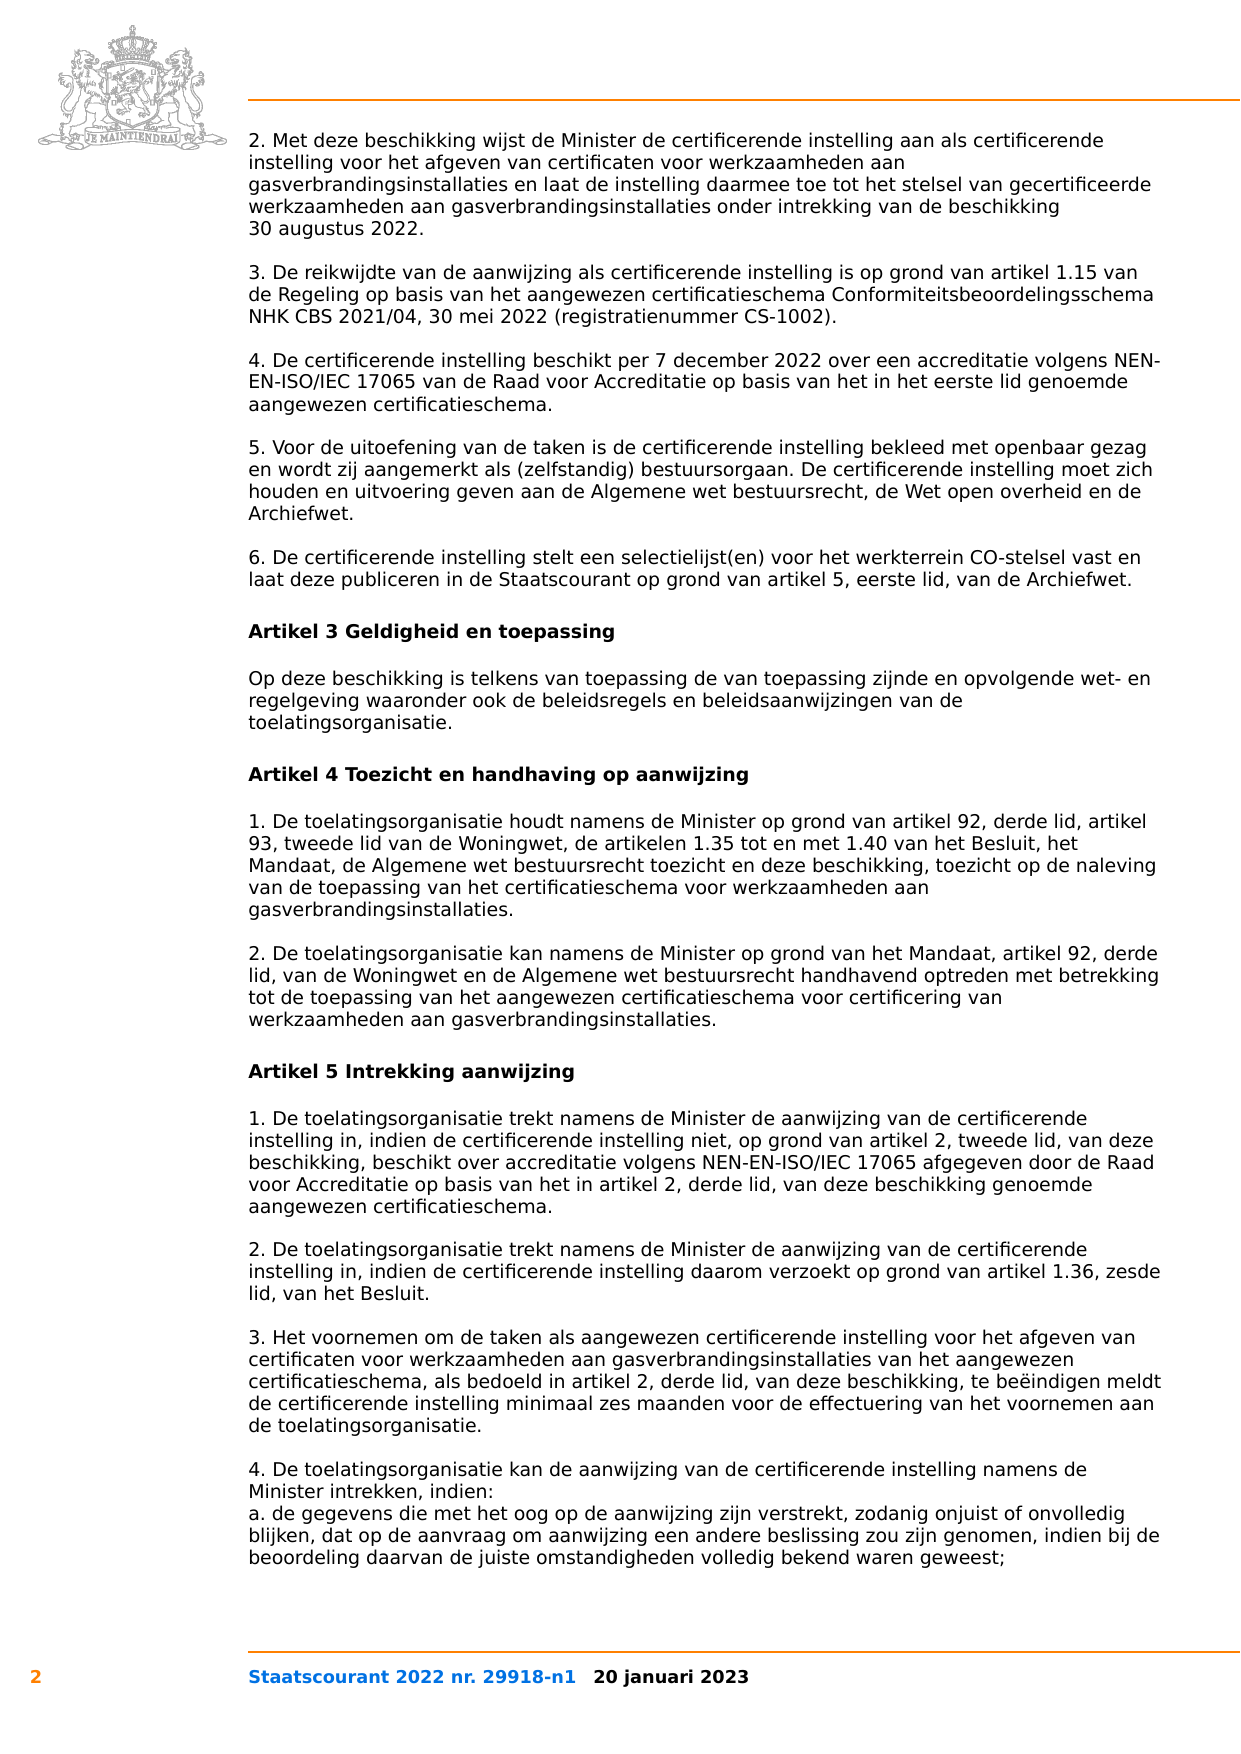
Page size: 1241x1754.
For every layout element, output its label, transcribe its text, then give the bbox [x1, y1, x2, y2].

text 2. De toelatingsorganisatie kan namens de Minister op grond van het Mandaat, artikel 92, derde lid, van de Woningwet en de Algemene wet bestuursrecht handhavend optreden met betrekking tot de toepassing van het aangewezen certificatieschema voor certificering van werkzaamheden aan gasverbrandingsinstallaties. [248, 943, 1163, 1031]
picture [38, 25, 227, 150]
text 4. De certificerende instelling beschikt per 7 december 2022 over een accreditatie volgens NEN-EN-ISO/IEC 17065 van de Raad voor Accreditatie op basis van het in het eerste lid genoemde aangewezen certificatieschema. [248, 349, 1163, 415]
text 2. De toelatingsorganisatie trekt namens de Minister de aanwijzing van de certificerende instelling in, indien de certificerende instelling daarom verzoekt op grond van artikel 1.36, zesde lid, van het Besluit. [248, 1239, 1163, 1305]
subtitle Artikel 3 Geldigheid en toepassing [248, 621, 1163, 643]
text 1. De toelatingsorganisatie houdt namens de Minister op grond van artikel 92, derde lid, artikel 93, tweede lid van de Woningwet, de artikelen 1.35 tot en met 1.40 van het Besluit, het Mandaat, de Algemene wet bestuursrecht toezicht en deze beschikking, toezicht op de naleving van de toepassing van het certificatieschema voor werkzaamheden aan gasverbrandingsinstallaties. [248, 811, 1163, 921]
text 5. Voor de uitoefening van de taken is de certificerende instelling bekleed met openbaar gezag en wordt zij aangemerkt als (zelfstandig) bestuursorgaan. De certificerende instelling moet zich houden en uitvoering geven aan de Algemene wet bestuursrecht, de Wet open overheid en de Archiefwet. [248, 437, 1163, 525]
text a. de gegevens die met het oog op de aanwijzing zijn verstrekt, zodanig onjuist of onvolledig blijken, dat op de aanvraag om aanwijzing een andere beslissing zou zijn genomen, indien bij de beoordeling daarvan de juiste omstandigheden volledig bekend waren geweest; [248, 1503, 1163, 1569]
subtitle Artikel 5 Intrekking aanwijzing [248, 1061, 1163, 1083]
text 3. De reikwijdte van de aanwijzing als certificerende instelling is op grond van artikel 1.15 van de Regeling op basis van het aangewezen certificatieschema Conformiteitsbeoordelingsschema NHK CBS 2021/04, 30 mei 2022 (registratienummer CS-1002). [248, 262, 1163, 328]
text 4. De toelatingsorganisatie kan de aanwijzing van de certificerende instelling namens de Minister intrekken, indien: [248, 1459, 1163, 1503]
text 3. Het voornemen om de taken als aangewezen certificerende instelling voor het afgeven van certificaten voor werkzaamheden aan gasverbrandingsinstallaties van het aangewezen certificatieschema, als bedoeld in artikel 2, derde lid, van deze beschikking, te beëindigen meldt de certificerende instelling minimaal zes maanden voor de effectuering van het voornemen aan de toelatingsorganisatie. [248, 1327, 1163, 1437]
text 6. De certificerende instelling stelt een selectielijst(en) voor het werkterrein CO-stelsel vast en laat deze publiceren in de Staatscourant op grond van artikel 5, eerste lid, van de Archiefwet. [248, 547, 1163, 591]
text 2. Met deze beschikking wijst de Minister de certificerende instelling aan als certificerende instelling voor het afgeven van certificaten voor werkzaamheden aan gasverbrandingsinstallaties en laat de instelling daarmee toe tot het stelsel van gecertificeerde werkzaamheden aan gasverbrandingsinstallaties onder intrekking van de beschikking 30 augustus 2022. [248, 130, 1163, 240]
text 1. De toelatingsorganisatie trekt namens de Minister de aanwijzing van de certificerende instelling in, indien de certificerende instelling niet, op grond van artikel 2, tweede lid, van deze beschikking, beschikt over accreditatie volgens NEN-EN-ISO/IEC 17065 afgegeven door de Raad voor Accreditatie op basis van het in artikel 2, derde lid, van deze beschikking genoemde aangewezen certificatieschema. [248, 1108, 1163, 1217]
subtitle Artikel 4 Toezicht en handhaving op aanwijzing [248, 764, 1163, 786]
text Op deze beschikking is telkens van toepassing de van toepassing zijnde en opvolgende wet- en regelgeving waaronder ook de beleidsregels en beleidsaanwijzingen van de toelatingsorganisatie. [248, 668, 1163, 734]
